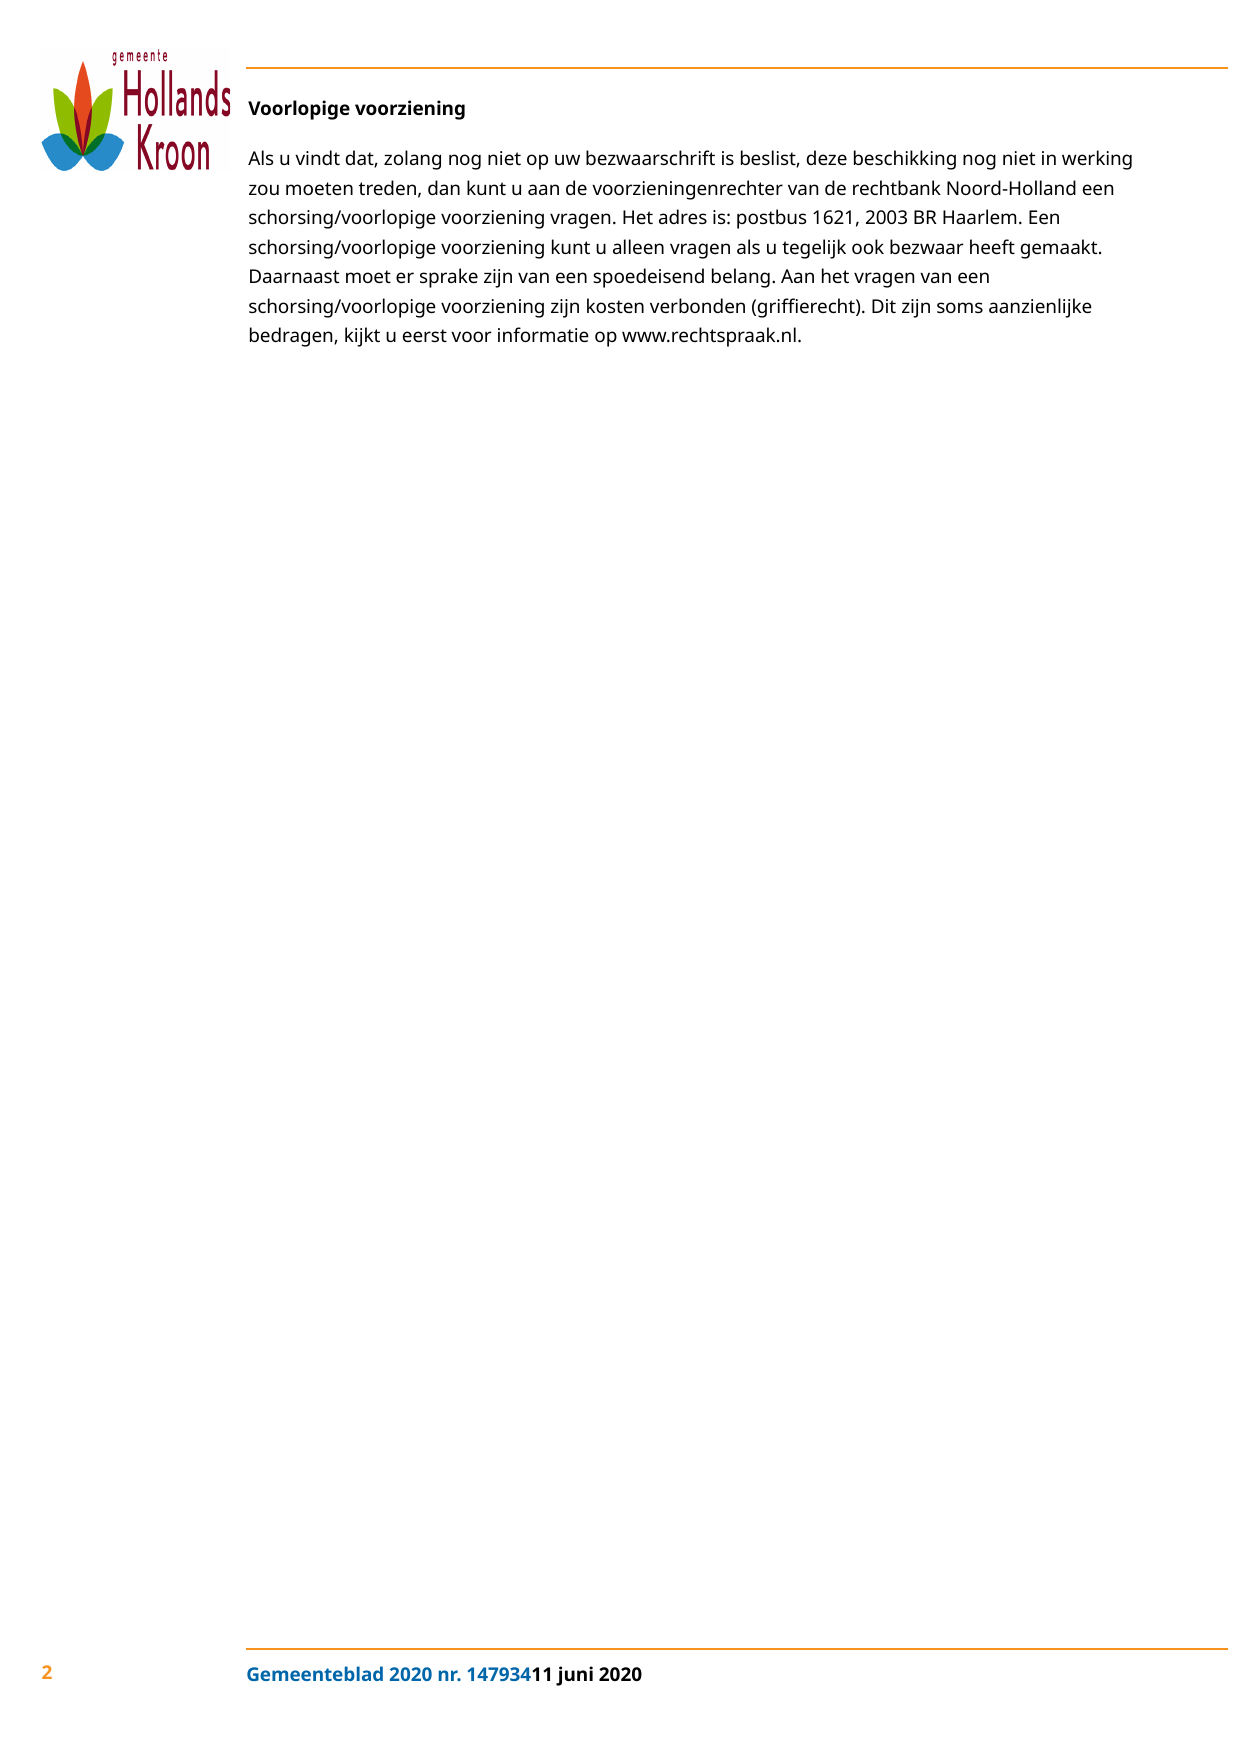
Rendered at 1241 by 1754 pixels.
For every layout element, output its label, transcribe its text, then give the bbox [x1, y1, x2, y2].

text Voorlopige voorziening [248, 95, 1152, 121]
text Als u vindt dat, zolang nog niet op uw bezwaarschrift is beslist, deze beschikking nog niet in werking zou moeten treden, dan kunt u aan de voorzieningenrechter van de rechtbank Noord-Holland een schorsing/voorlopige voorziening vragen. Het adres is: postbus 1621, 2003 BR Haarlem. Een schorsing/voorlopige voorziening kunt u alleen vragen als u tegelijk ook bezwaar heeft gemaakt. Daarnaast moet er sprake zijn van een spoedeisend belang. Aan het vragen van een schorsing/voorlopige voorziening zijn kosten verbonden (griffierecht). Dit zijn soms aanzienlijke bedragen, kijkt u eerst voor informatie op www.rechtspraak.nl. [248, 145, 1152, 348]
picture [41, 47, 231, 172]
